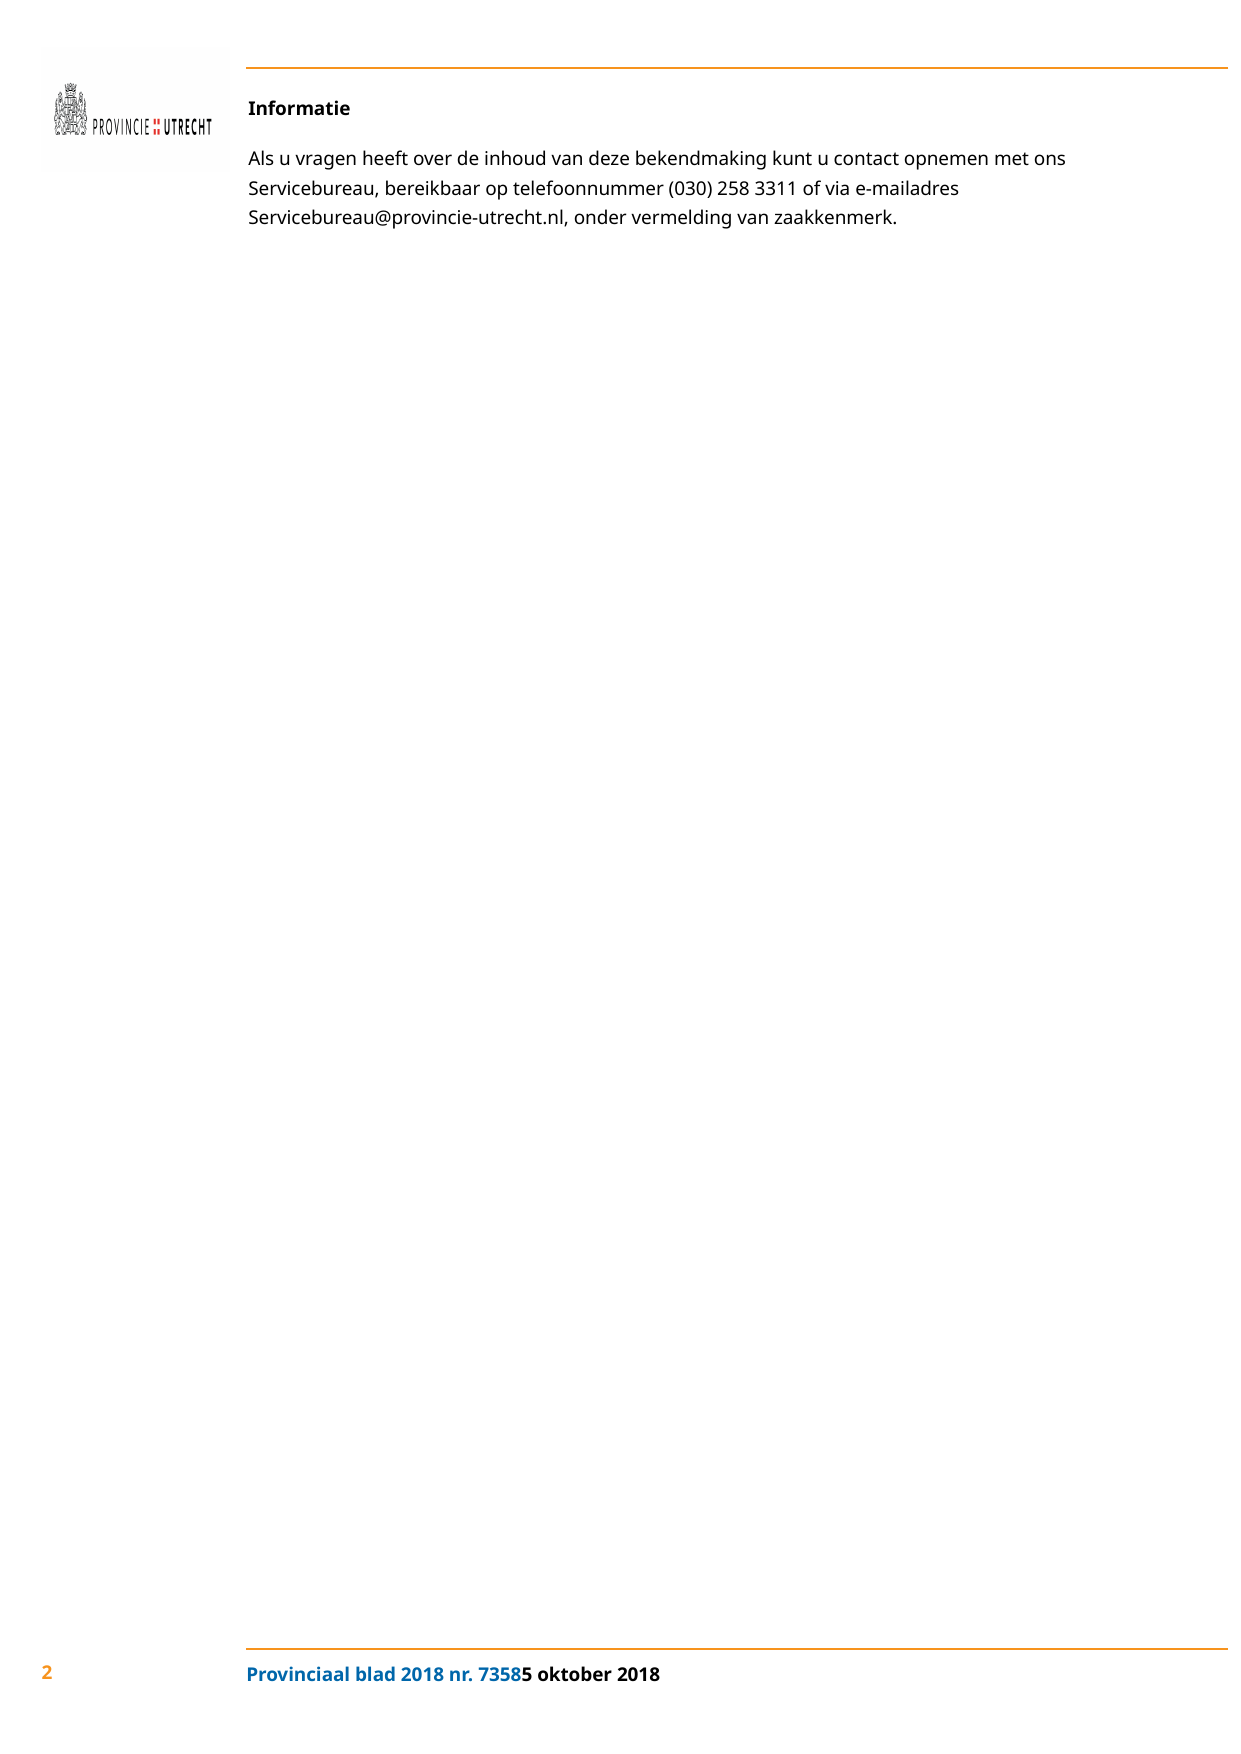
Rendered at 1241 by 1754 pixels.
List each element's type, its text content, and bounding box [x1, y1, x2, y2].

text Als u vragen heeft over de inhoud van deze bekendmaking kunt u contact opnemen met ons Servicebureau, bereikbaar op telefoonnummer (030) 258 3311 of via e-mailadres Servicebureau@provincie-utrecht.nl, onder vermelding van zaakkenmerk. [248, 145, 1152, 230]
picture [41, 47, 231, 172]
text Informatie [248, 95, 1152, 121]
